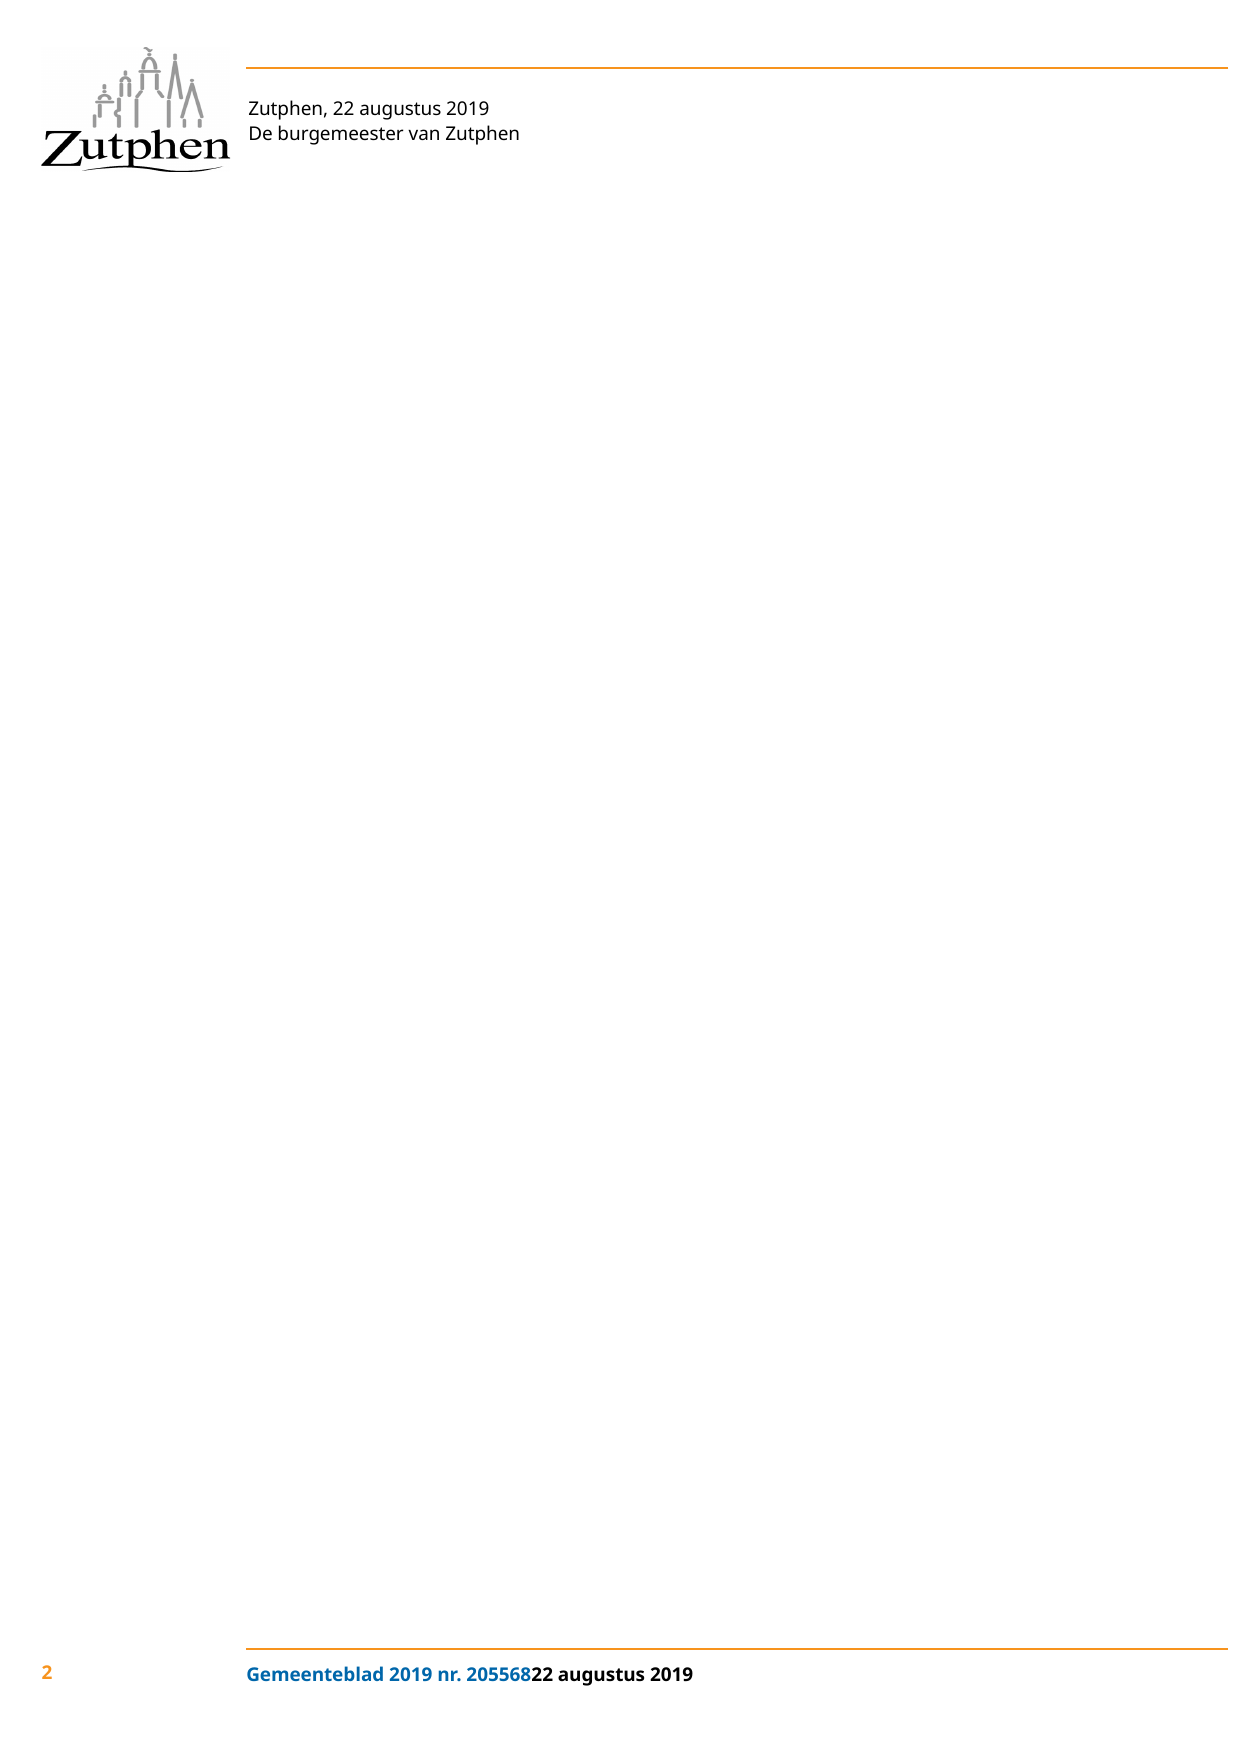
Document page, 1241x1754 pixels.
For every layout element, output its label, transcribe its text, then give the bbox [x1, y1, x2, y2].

text Zutphen, 22 augustus 2019 [248, 95, 1152, 121]
picture [41, 47, 231, 172]
text De burgemeester van Zutphen [248, 121, 1152, 146]
